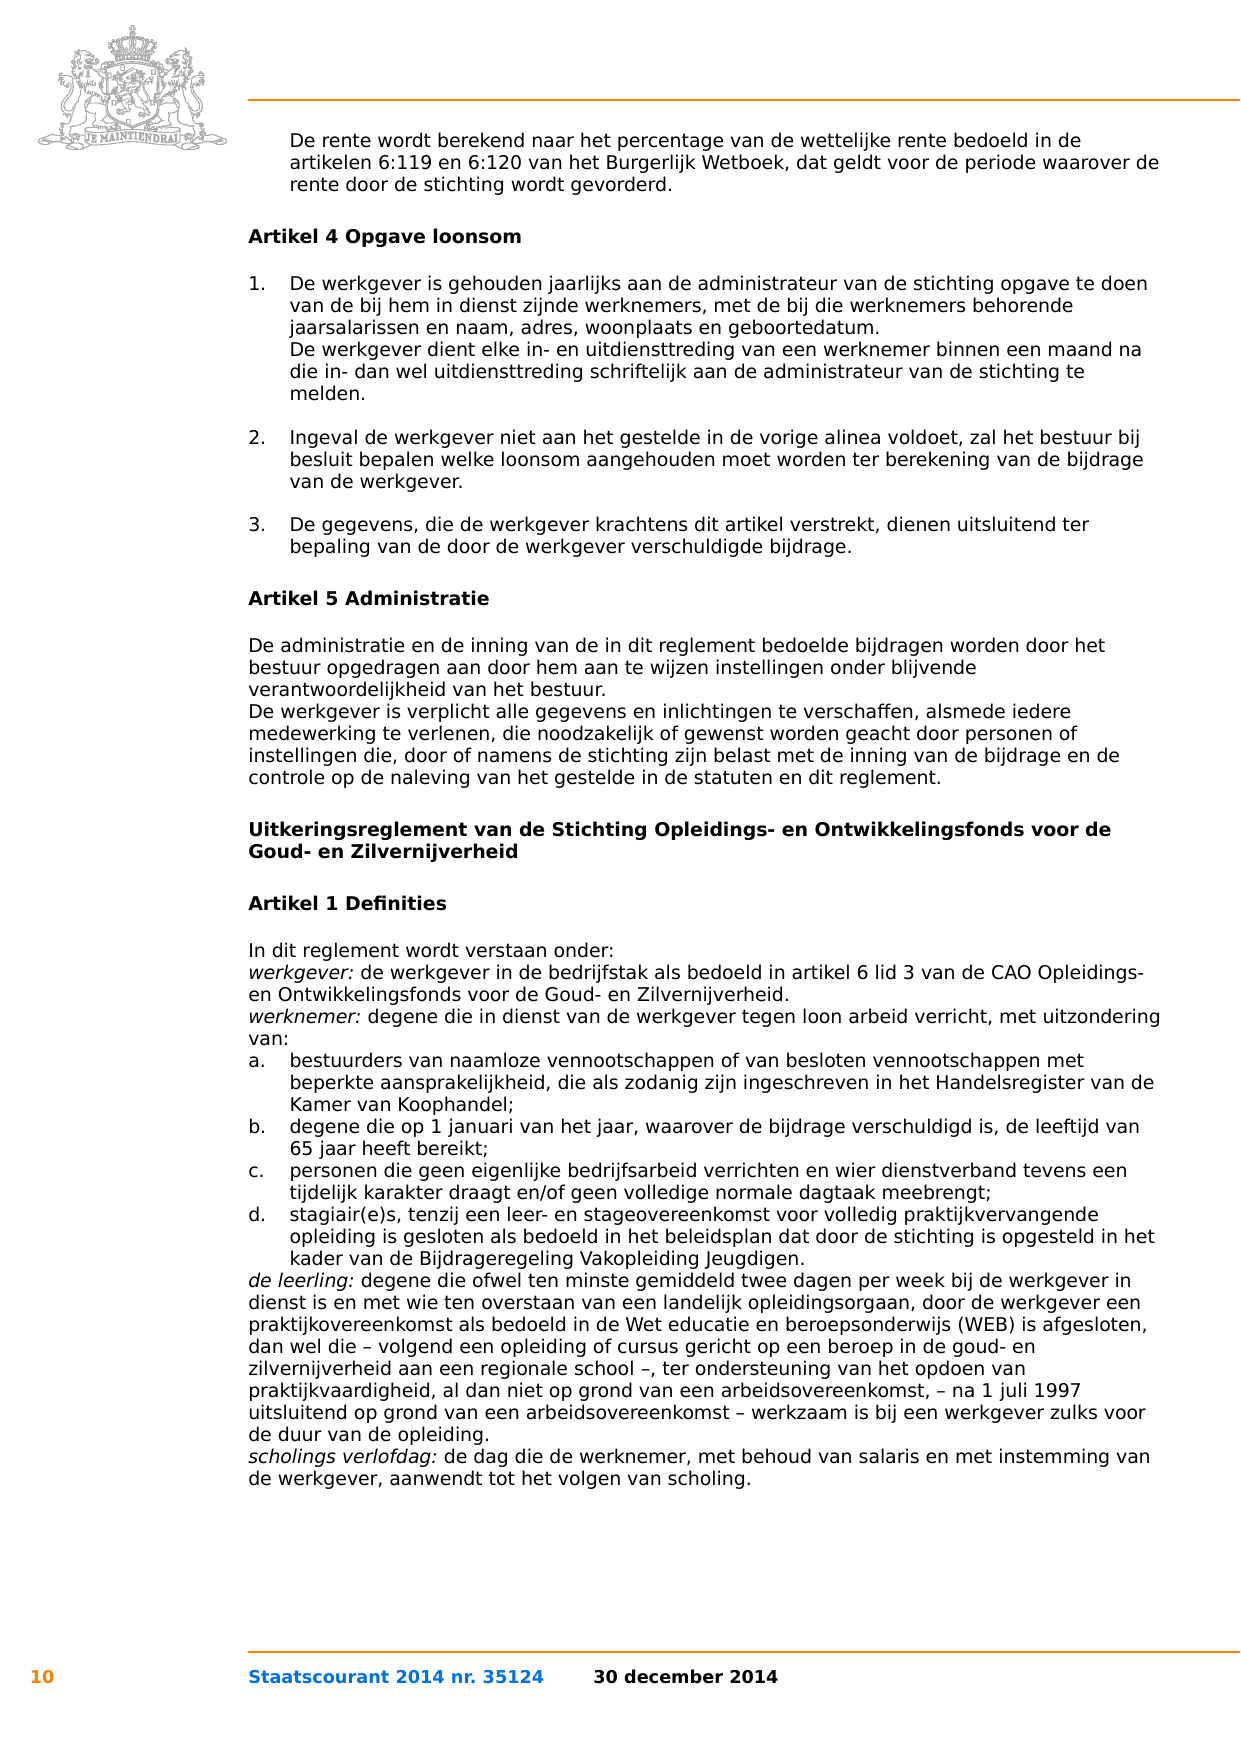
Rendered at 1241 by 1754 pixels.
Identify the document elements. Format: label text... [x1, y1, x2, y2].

text De werkgever is verplicht alle gegevens en inlichtingen te verschaffen, alsmede iedere medewerking te verlenen, die noodzakelijk of gewenst worden geacht door personen of instellingen die, door of namens de stichting zijn belast met de inning van de bijdrage en de controle op de naleving van het gestelde in de statuten en dit reglement. [248, 701, 1163, 789]
text De werkgever dient elke in- en uitdiensttreding van een werknemer binnen een maand na die in- dan wel uitdiensttreding schriftelijk aan de administrateur van de stichting te melden. [289, 339, 1163, 405]
text 3. De gegevens, die de werkgever krachtens dit artikel verstrekt, dienen uitsluitend ter bepaling van de door de werkgever verschuldigde bijdrage. [248, 514, 1163, 558]
subtitle Uitkeringsreglement van de Stichting Opleidings- en Ontwikkelingsfonds voor de Goud- en Zilvernijverheid [248, 819, 1163, 863]
text b. degene die op 1 januari van het jaar, waarover de bijdrage verschuldigd is, de leeftijd van 65 jaar heeft bereikt; [248, 1116, 1163, 1160]
picture [38, 25, 227, 150]
subtitle Artikel 4 Opgave loonsom [248, 226, 1163, 248]
text de leerling: degene die ofwel ten minste gemiddeld twee dagen per week bij de werkgever in dienst is en met wie ten overstaan van een landelijk opleidingsorgaan, door de werkgever een praktijkovereenkomst als bedoeld in de Wet educatie en beroepsonderwijs (WEB) is afgesloten, dan wel die – volgend een opleiding of cursus gericht op een beroep in de goud- en zilvernijverheid aan een regionale school –, ter ondersteuning van het opdoen van praktijkvaardigheid, al dan niet op grond van een arbeidsovereenkomst, – na 1 juli 1997 uitsluitend op grond van een arbeidsovereenkomst – werkzaam is bij een werkgever zulks voor de duur van de opleiding. [248, 1270, 1163, 1446]
text De administratie en de inning van de in dit reglement bedoelde bijdragen worden door het bestuur opgedragen aan door hem aan te wijzen instellingen onder blijvende verantwoordelijkheid van het bestuur. [248, 635, 1163, 701]
text c. personen die geen eigenlijke bedrijfsarbeid verrichten en wier dienstverband tevens een tijdelijk karakter draagt en/of geen volledige normale dagtaak meebrengt; [248, 1160, 1163, 1204]
text 1. De werkgever is gehouden jaarlijks aan de administrateur van de stichting opgave te doen van de bij hem in dienst zijnde werknemers, met de bij die werknemers behorende jaarsalarissen en naam, adres, woonplaats en geboortedatum. [248, 273, 1163, 339]
text scholings verlofdag: de dag die de werknemer, met behoud van salaris en met instemming van de werkgever, aanwendt tot het volgen van scholing. [248, 1446, 1163, 1489]
text In dit reglement wordt verstaan onder: [248, 940, 1163, 962]
text werknemer: degene die in dienst van de werkgever tegen loon arbeid verricht, met uitzondering van: [248, 1006, 1163, 1050]
subtitle Artikel 1 Definities [248, 893, 1163, 915]
subtitle Artikel 5 Administratie [248, 588, 1163, 610]
text d. stagiair(e)s, tenzij een leer- en stageovereenkomst voor volledig praktijkvervangende opleiding is gesloten als bedoeld in het beleidsplan dat door de stichting is opgesteld in het kader van de Bijdrageregeling Vakopleiding Jeugdigen. [248, 1204, 1163, 1270]
text a. bestuurders van naamloze vennootschappen of van besloten vennootschappen met beperkte aansprakelijkheid, die als zodanig zijn ingeschreven in het Handelsregister van de Kamer van Koophandel; [248, 1050, 1163, 1116]
text werkgever: de werkgever in de bedrijfstak als bedoeld in artikel 6 lid 3 van de CAO Opleidings- en Ontwikkelingsfonds voor de Goud- en Zilvernijverheid. [248, 962, 1163, 1006]
text De rente wordt berekend naar het percentage van de wettelijke rente bedoeld in de artikelen 6:119 en 6:120 van het Burgerlijk Wetboek, dat geldt voor de periode waarover de rente door de stichting wordt gevorderd. [289, 130, 1163, 196]
text 2. Ingeval de werkgever niet aan het gestelde in de vorige alinea voldoet, zal het bestuur bij besluit bepalen welke loonsom aangehouden moet worden ter berekening van de bijdrage van de werkgever. [248, 427, 1163, 492]
